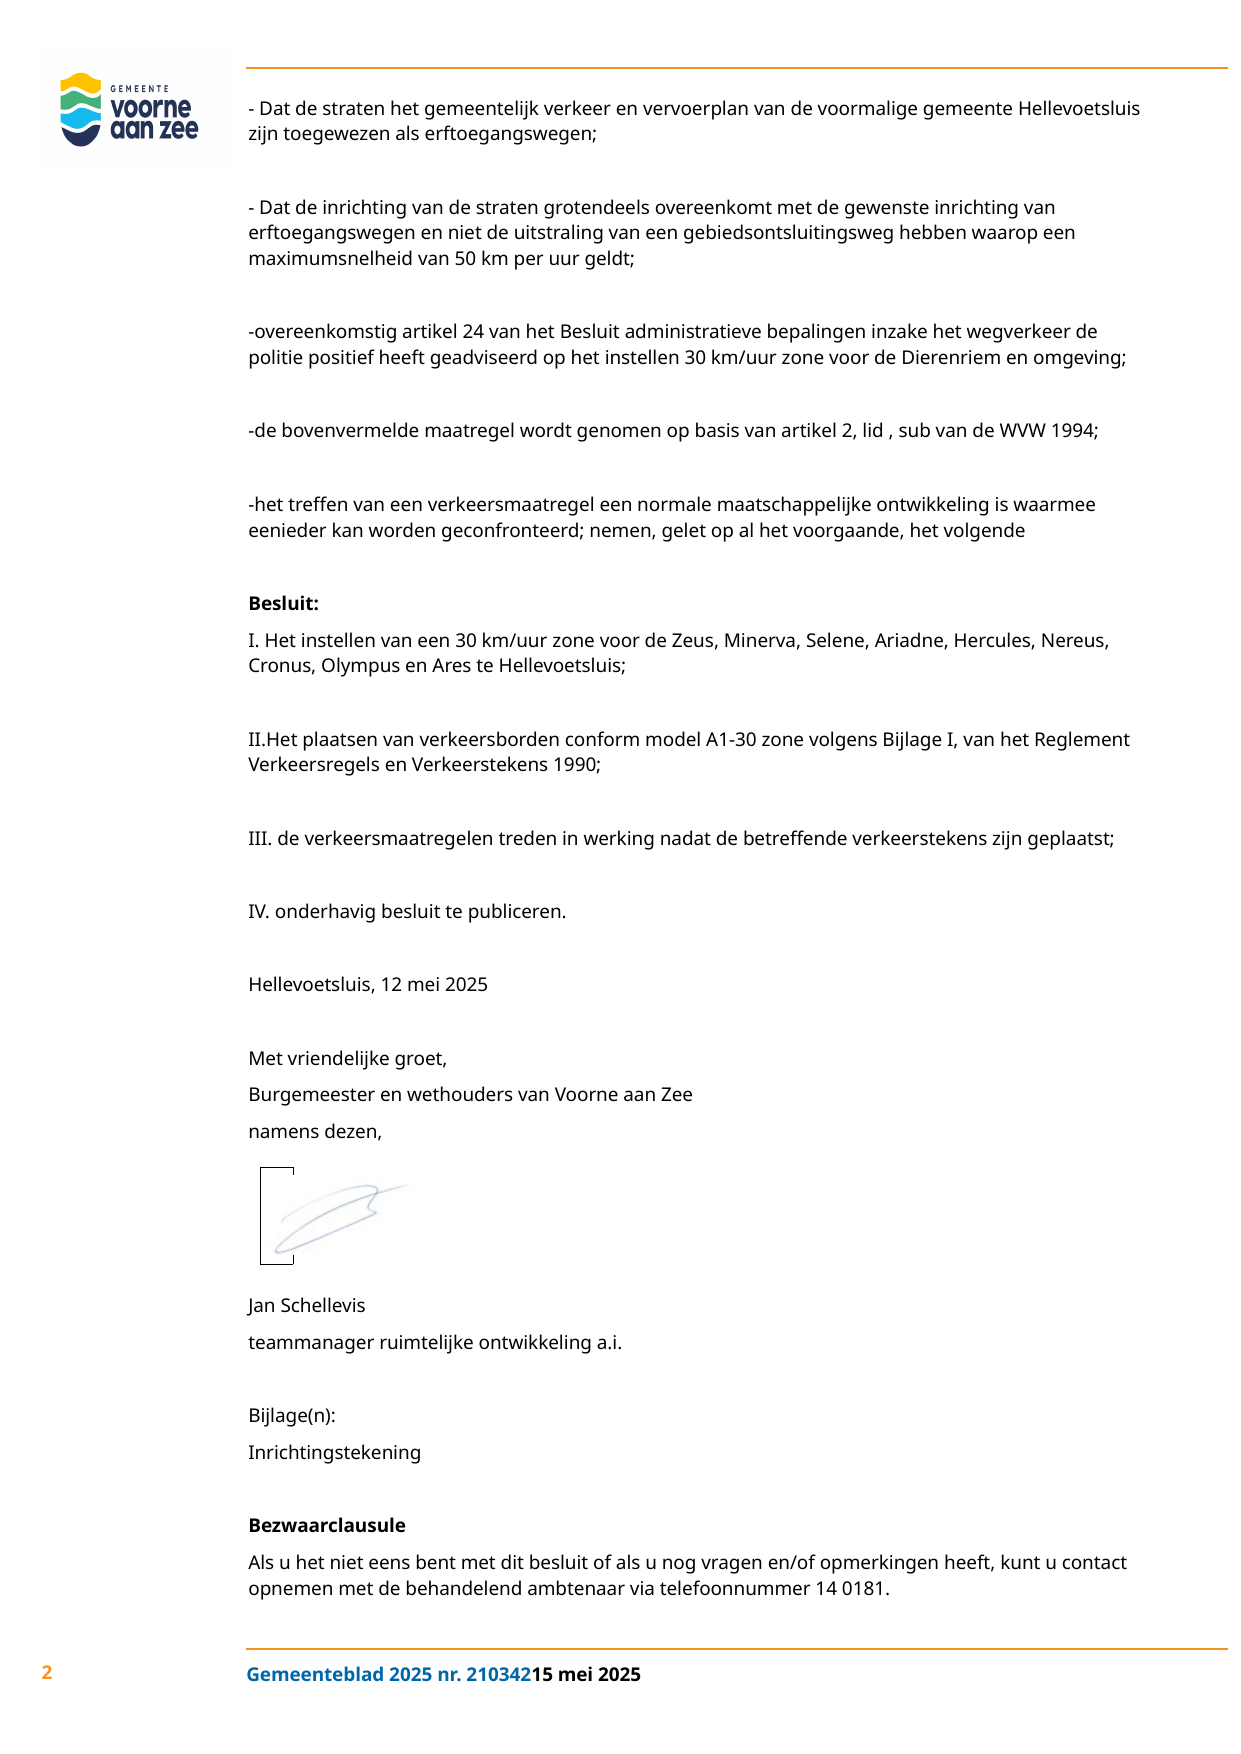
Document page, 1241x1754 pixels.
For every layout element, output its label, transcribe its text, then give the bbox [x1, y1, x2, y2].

text Hellevoetsluis, 12 mei 2025 [248, 972, 1152, 997]
text Als u het niet eens bent met dit besluit of als u nog vragen en/of opmerkingen heeft, kunt u contact opnemen met de behandelend ambtenaar via telefoonnummer 14 0181. [248, 1549, 1152, 1600]
text Jan Schellevis [248, 1292, 1152, 1318]
text I. Het instellen van een 30 km/uur zone voor de Zeus, Minerva, Selene, Ariadne, Hercules, Nereus, Cronus, Olympus en Ares te Hellevoetsluis; [248, 627, 1152, 678]
text - Dat de inrichting van de straten grotendeels overeenkomt met de gewenste inrichting van erftoegangswegen en niet de uitstraling van een gebiedsontsluitingsweg hebben waarop een maximumsnelheid van 50 km per uur geldt; [248, 194, 1152, 271]
text teammanager ruimtelijke ontwikkeling a.i. [248, 1329, 1152, 1355]
text Met vriendelijke groet, [248, 1045, 1152, 1071]
text namens dezen, [248, 1118, 1152, 1144]
text IV. onderhavig besluit te publiceren. [248, 898, 1152, 924]
text Besluit: [248, 590, 1152, 616]
picture [268, 1175, 417, 1255]
picture [41, 47, 231, 172]
text -overeenkomstig artikel 24 van het Besluit administratieve bepalingen inzake het wegverkeer de politie positief heeft geadviseerd op het instellen 30 km/uur zone voor de Dierenriem en omgeving; [248, 319, 1152, 370]
text Bezwaarclausule [248, 1512, 1152, 1538]
text Bijlage(n): [248, 1402, 1152, 1428]
text -het treffen van een verkeersmaatregel een normale maatschappelijke ontwikkeling is waarmee eenieder kan worden geconfronteerd; nemen, gelet op al het voorgaande, het volgende [248, 491, 1152, 542]
text Inrichtingstekening [248, 1439, 1152, 1465]
text III. de verkeersmaatregelen treden in werking nadat de betreffende verkeerstekens zijn geplaatst; [248, 825, 1152, 851]
text II.Het plaatsen van verkeersborden conform model A1-30 zone volgens Bijlage I, van het Reglement Verkeersregels en Verkeerstekens 1990; [248, 726, 1152, 777]
text -de bovenvermelde maatregel wordt genomen op basis van artikel 2, lid , sub van de WVW 1994; [248, 418, 1152, 443]
text Burgemeester en wethouders van Voorne aan Zee [248, 1082, 1152, 1107]
text - Dat de straten het gemeentelijk verkeer en vervoerplan van de voormalige gemeente Hellevoetsluis zijn toegewezen als erftoegangswegen; [248, 95, 1152, 146]
